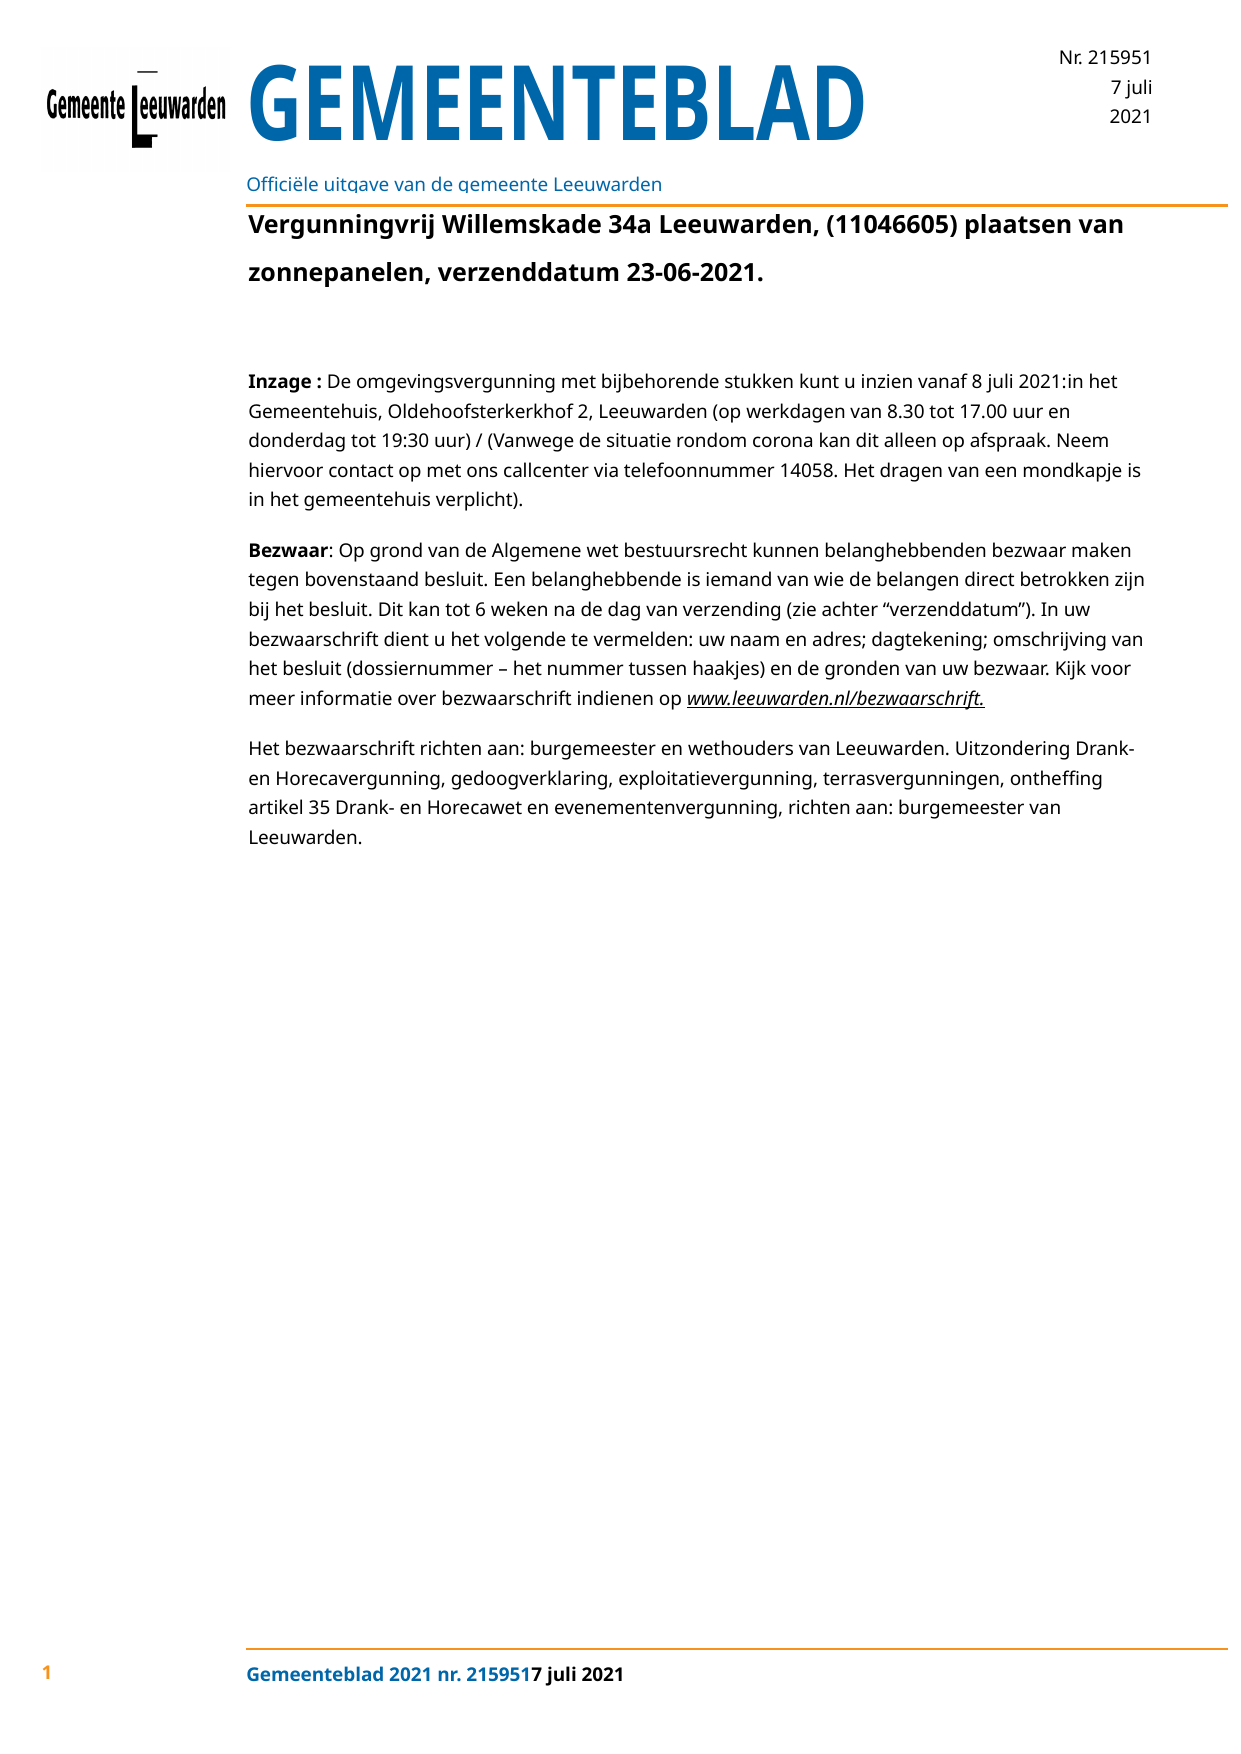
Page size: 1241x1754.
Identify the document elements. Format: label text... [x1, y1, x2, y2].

text Vergunningvrij Willemskade 34a Leeuwarden, (11046605) plaatsen van zonnepanelen, verzenddatum 23-06-2021. [248, 207, 1152, 288]
picture [41, 47, 231, 172]
text Bezwaar: Op grond van de Algemene wet bestuursrecht kunnen belanghebbenden bezwaar maken tegen bovenstaand besluit. Een belanghebbende is iemand van wie de belangen direct betrokken zijn bij het besluit. Dit kan tot 6 weken na de dag van verzending (zie achter “verzenddatum”). In uw bezwaarschrift dient u het volgende te vermelden: uw naam en adres; dagtekening; omschrijving van het besluit (dossiernummer – het nummer tussen haakjes) en de gronden van uw bezwaar. Kijk voor meer informatie over bezwaarschrift indienen op www.leeuwarden.nl/bezwaarschrift. [248, 537, 1152, 711]
text Het bezwaarschrift richten aan: burgemeester en wethouders van Leeuwarden. Uitzondering Drank- en Horecavergunning, gedoogverklaring, exploitatievergunning, terrasvergunningen, ontheffing artikel 35 Drank- en Horecawet en evenementenvergunning, richten aan: burgemeester van Leeuwarden. [248, 735, 1152, 850]
text Inzage : De omgevingsvergunning met bijbehorende stukken kunt u inzien vanaf 8 juli 2021:in het Gemeentehuis, Oldehoofsterkerkhof 2, Leeuwarden (op werkdagen van 8.30 tot 17.00 uur en donderdag tot 19:30 uur) / (Vanwege de situatie rondom corona kan dit alleen op afspraak. Neem hiervoor contact op met ons callcenter via telefoonnummer 14058. Het dragen van een mondkapje is in het gemeentehuis verplicht). [248, 368, 1152, 512]
